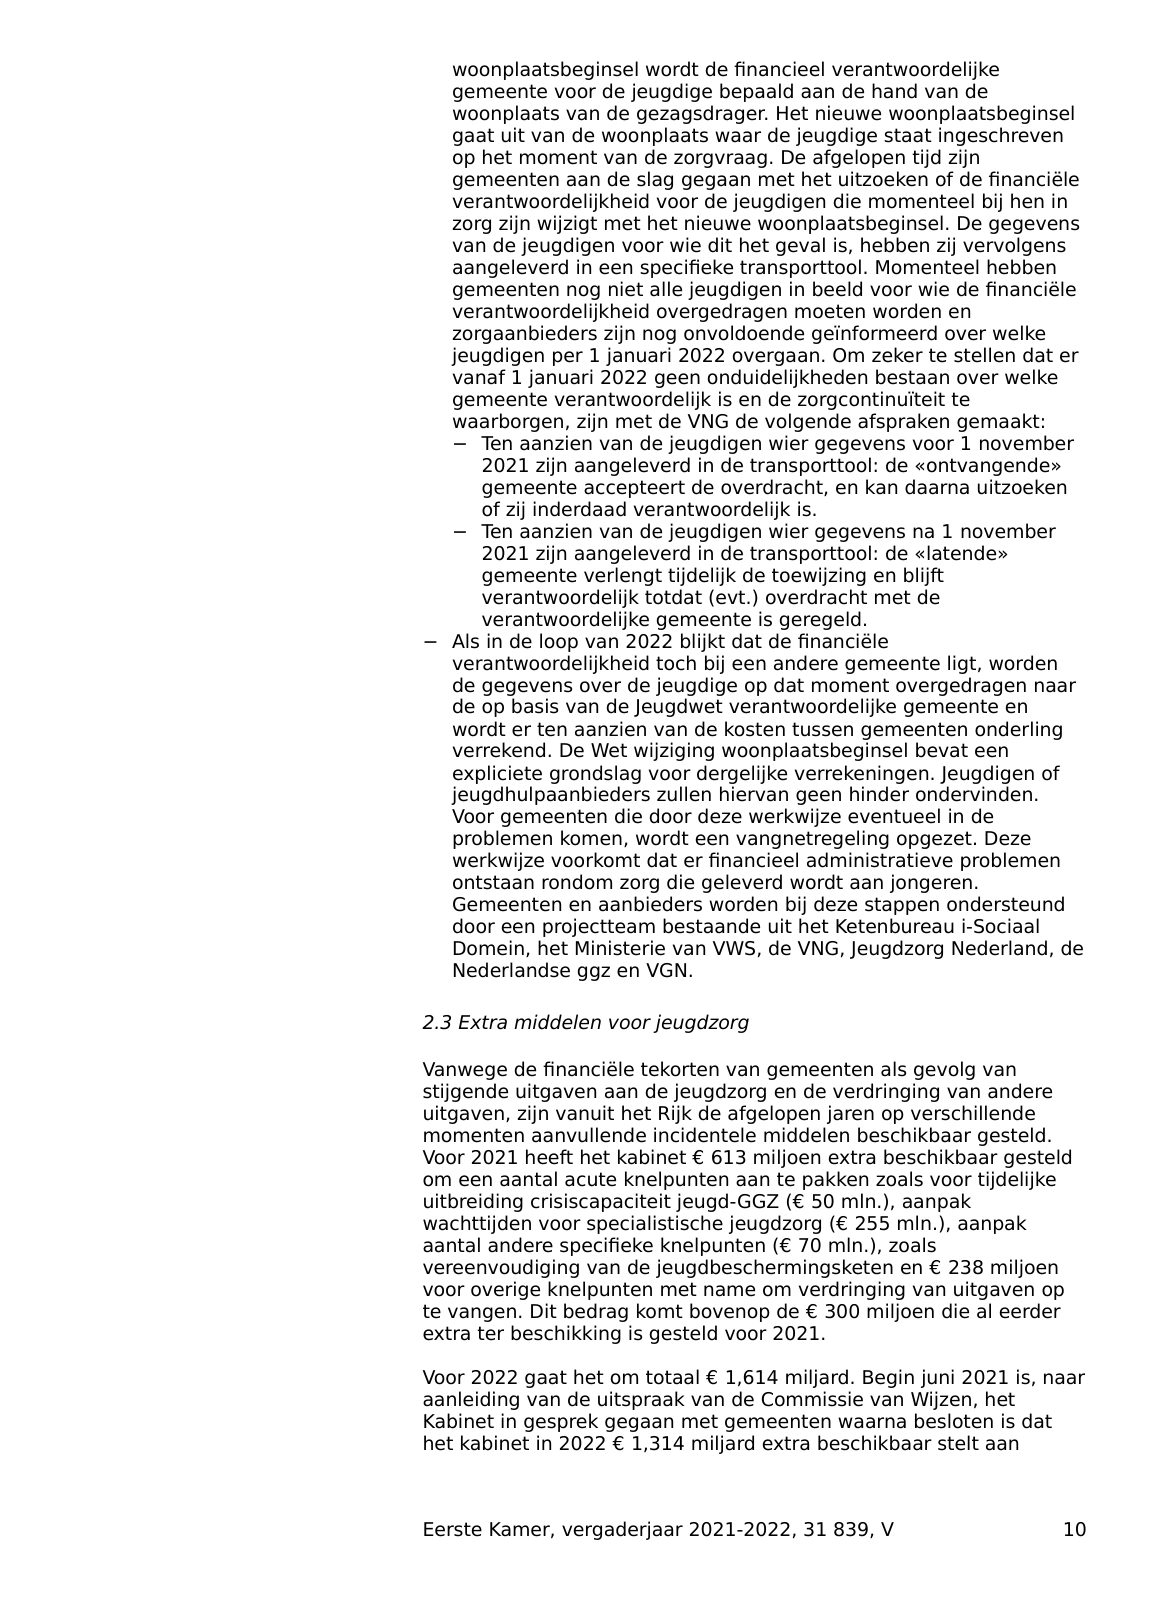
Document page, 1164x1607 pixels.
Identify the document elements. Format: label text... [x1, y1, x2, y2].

text Vanwege de financiële tekorten van gemeenten als gevolg van stijgende uitgaven aan de jeugdzorg en de verdringing van andere uitgaven, zijn vanuit het Rijk de afgelopen jaren op verschillende momenten aanvullende incidentele middelen beschikbaar gesteld. Voor 2021 heeft het kabinet € 613 miljoen extra beschikbaar gesteld om een aantal acute knelpunten aan te pakken zoals voor tijdelijke uitbreiding crisiscapaciteit jeugd-GGZ (€ 50 mln.), aanpak wachttijden voor specialistische jeugdzorg (€ 255 mln.), aanpak aantal andere specifieke knelpunten (€ 70 mln.), zoals vereenvoudiging van de jeugdbeschermingsketen en € 238 miljoen voor overige knelpunten met name om verdringing van uitgaven op te vangen. Dit bedrag komt bovenop de € 300 miljoen die al eerder extra ter beschikking is gesteld voor 2021. [422, 1059, 1087, 1345]
subtitle 2.3 Extra middelen voor jeugdzorg [422, 1012, 1087, 1034]
text − Ten aanzien van de jeugdigen wier gegevens voor 1 november 2021 zijn aangeleverd in de transporttool: de «ontvangende» gemeente accepteert de overdracht, en kan daarna uitzoeken of zij inderdaad verantwoordelijk is. [452, 433, 1087, 521]
text Voor 2022 gaat het om totaal € 1,614 miljard. Begin juni 2021 is, naar aanleiding van de uitspraak van de Commissie van Wijzen, het Kabinet in gesprek gegaan met gemeenten waarna besloten is dat het kabinet in 2022 € 1,314 miljard extra beschikbaar stelt aan [422, 1367, 1087, 1455]
text woonplaatsbeginsel wordt de financieel verantwoordelijke gemeente voor de jeugdige bepaald aan de hand van de woonplaats van de gezagsdrager. Het nieuwe woonplaatsbeginsel gaat uit van de woonplaats waar de jeugdige staat ingeschreven op het moment van de zorgvraag. De afgelopen tijd zijn gemeenten aan de slag gegaan met het uitzoeken of de financiële verantwoordelijkheid voor de jeugdigen die momenteel bij hen in zorg zijn wijzigt met het nieuwe woonplaatsbeginsel. De gegevens van de jeugdigen voor wie dit het geval is, hebben zij vervolgens aangeleverd in een specifieke transporttool. Momenteel hebben gemeenten nog niet alle jeugdigen in beeld voor wie de financiële verantwoordelijkheid overgedragen moeten worden en zorgaanbieders zijn nog onvoldoende geïnformeerd over welke jeugdigen per 1 januari 2022 overgaan. Om zeker te stellen dat er vanaf 1 januari 2022 geen onduidelijkheden bestaan over welke gemeente verantwoordelijk is en de zorgcontinuïteit te waarborgen, zijn met de VNG de volgende afspraken gemaakt: [422, 59, 1087, 433]
text − Als in de loop van 2022 blijkt dat de financiële verantwoordelijkheid toch bij een andere gemeente ligt, worden de gegevens over de jeugdige op dat moment overgedragen naar de op basis van de Jeugdwet verantwoordelijke gemeente en wordt er ten aanzien van de kosten tussen gemeenten onderling verrekend. De Wet wijziging woonplaatsbeginsel bevat een expliciete grondslag voor dergelijke verrekeningen. Jeugdigen of jeugdhulpaanbieders zullen hiervan geen hinder ondervinden. Voor gemeenten die door deze werkwijze eventueel in de problemen komen, wordt een vangnetregeling opgezet. Deze werkwijze voorkomt dat er financieel administratieve problemen ontstaan rondom zorg die geleverd wordt aan jongeren. Gemeenten en aanbieders worden bij deze stappen ondersteund door een projectteam bestaande uit het Ketenbureau i-Sociaal Domein, het Ministerie van VWS, de VNG, Jeugdzorg Nederland, de Nederlandse ggz en VGN. [422, 631, 1087, 982]
text − Ten aanzien van de jeugdigen wier gegevens na 1 november 2021 zijn aangeleverd in de transporttool: de «latende» gemeente verlengt tijdelijk de toewijzing en blijft verantwoordelijk totdat (evt.) overdracht met de verantwoordelijke gemeente is geregeld. [452, 521, 1087, 631]
